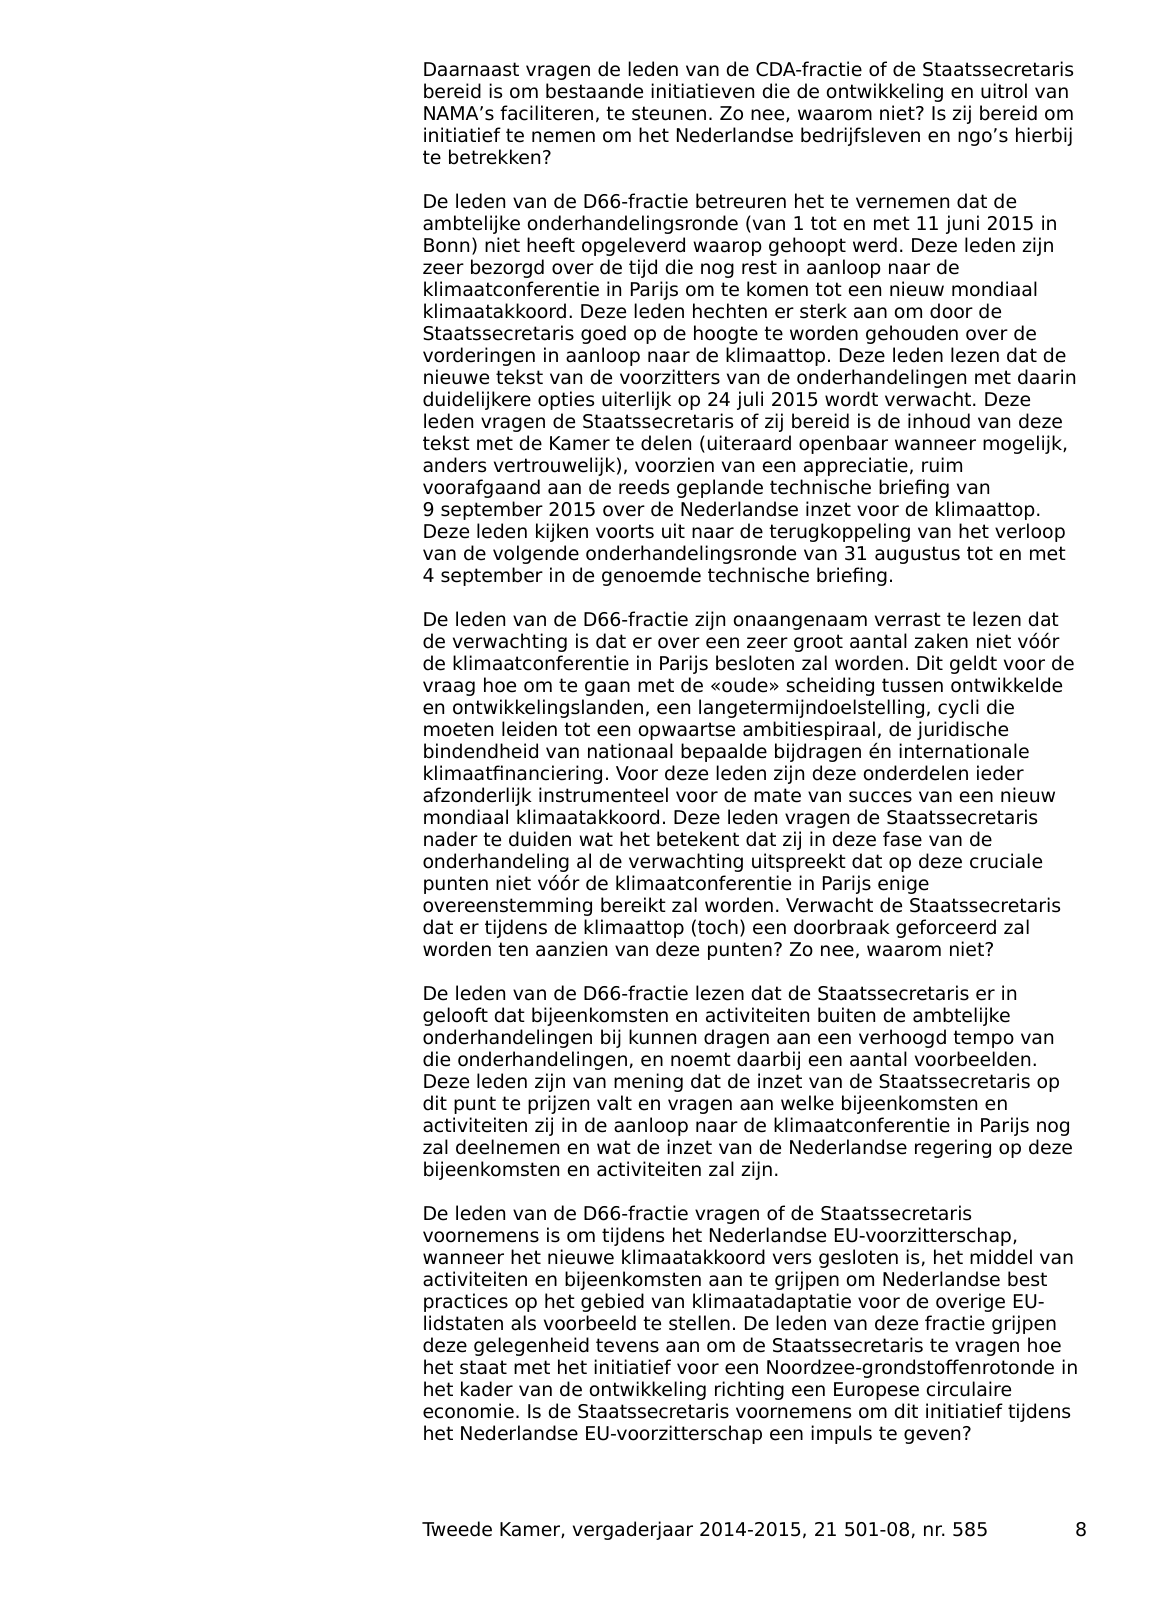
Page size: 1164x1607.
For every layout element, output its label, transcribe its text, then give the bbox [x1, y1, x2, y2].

text De leden van de D66-fractie lezen dat de Staatssecretaris er in gelooft dat bijeenkomsten en activiteiten buiten de ambtelijke onderhandelingen bij kunnen dragen aan een verhoogd tempo van die onderhandelingen, en noemt daarbij een aantal voorbeelden. Deze leden zijn van mening dat de inzet van de Staatssecretaris op dit punt te prijzen valt en vragen aan welke bijeenkomsten en activiteiten zij in de aanloop naar de klimaatconferentie in Parijs nog zal deelnemen en wat de inzet van de Nederlandse regering op deze bijeenkomsten en activiteiten zal zijn. [422, 983, 1087, 1181]
text Daarnaast vragen de leden van de CDA-fractie of de Staatssecretaris bereid is om bestaande initiatieven die de ontwikkeling en uitrol van NAMA’s faciliteren, te steunen. Zo nee, waarom niet? Is zij bereid om initiatief te nemen om het Nederlandse bedrijfsleven en ngo’s hierbij te betrekken? [422, 59, 1087, 169]
text De leden van de D66-fractie betreuren het te vernemen dat de ambtelijke onderhandelingsronde (van 1 tot en met 11 juni 2015 in Bonn) niet heeft opgeleverd waarop gehoopt werd. Deze leden zijn zeer bezorgd over de tijd die nog rest in aanloop naar de klimaatconferentie in Parijs om te komen tot een nieuw mondiaal klimaatakkoord. Deze leden hechten er sterk aan om door de Staatssecretaris goed op de hoogte te worden gehouden over de vorderingen in aanloop naar de klimaattop. Deze leden lezen dat de nieuwe tekst van de voorzitters van de onderhandelingen met daarin duidelijkere opties uiterlijk op 24 juli 2015 wordt verwacht. Deze leden vragen de Staatssecretaris of zij bereid is de inhoud van deze tekst met de Kamer te delen (uiteraard openbaar wanneer mogelijk, anders vertrouwelijk), voorzien van een appreciatie, ruim voorafgaand aan de reeds geplande technische briefing van 9 september 2015 over de Nederlandse inzet voor de klimaattop. Deze leden kijken voorts uit naar de terugkoppeling van het verloop van de volgende onderhandelingsronde van 31 augustus tot en met 4 september in de genoemde technische briefing. [422, 191, 1087, 587]
text De leden van de D66-fractie vragen of de Staatssecretaris voornemens is om tijdens het Nederlandse EU-voorzitterschap, wanneer het nieuwe klimaatakkoord vers gesloten is, het middel van activiteiten en bijeenkomsten aan te grijpen om Nederlandse best practices op het gebied van klimaatadaptatie voor de overige EU-lidstaten als voorbeeld te stellen. De leden van deze fractie grijpen deze gelegenheid tevens aan om de Staatssecretaris te vragen hoe het staat met het initiatief voor een Noordzee-grondstoffenrotonde in het kader van de ontwikkeling richting een Europese circulaire economie. Is de Staatssecretaris voornemens om dit initiatief tijdens het Nederlandse EU-voorzitterschap een impuls te geven? [422, 1203, 1087, 1444]
text De leden van de D66-fractie zijn onaangenaam verrast te lezen dat de verwachting is dat er over een zeer groot aantal zaken niet vóór de klimaatconferentie in Parijs besloten zal worden. Dit geldt voor de vraag hoe om te gaan met de «oude» scheiding tussen ontwikkelde en ontwikkelingslanden, een langetermijndoelstelling, cycli die moeten leiden tot een opwaartse ambitiespiraal, de juridische bindendheid van nationaal bepaalde bijdragen én internationale klimaatfinanciering. Voor deze leden zijn deze onderdelen ieder afzonderlijk instrumenteel voor de mate van succes van een nieuw mondiaal klimaatakkoord. Deze leden vragen de Staatssecretaris nader te duiden wat het betekent dat zij in deze fase van de onderhandeling al de verwachting uitspreekt dat op deze cruciale punten niet vóór de klimaatconferentie in Parijs enige overeenstemming bereikt zal worden. Verwacht de Staatssecretaris dat er tijdens de klimaattop (toch) een doorbraak geforceerd zal worden ten aanzien van deze punten? Zo nee, waarom niet? [422, 609, 1087, 961]
